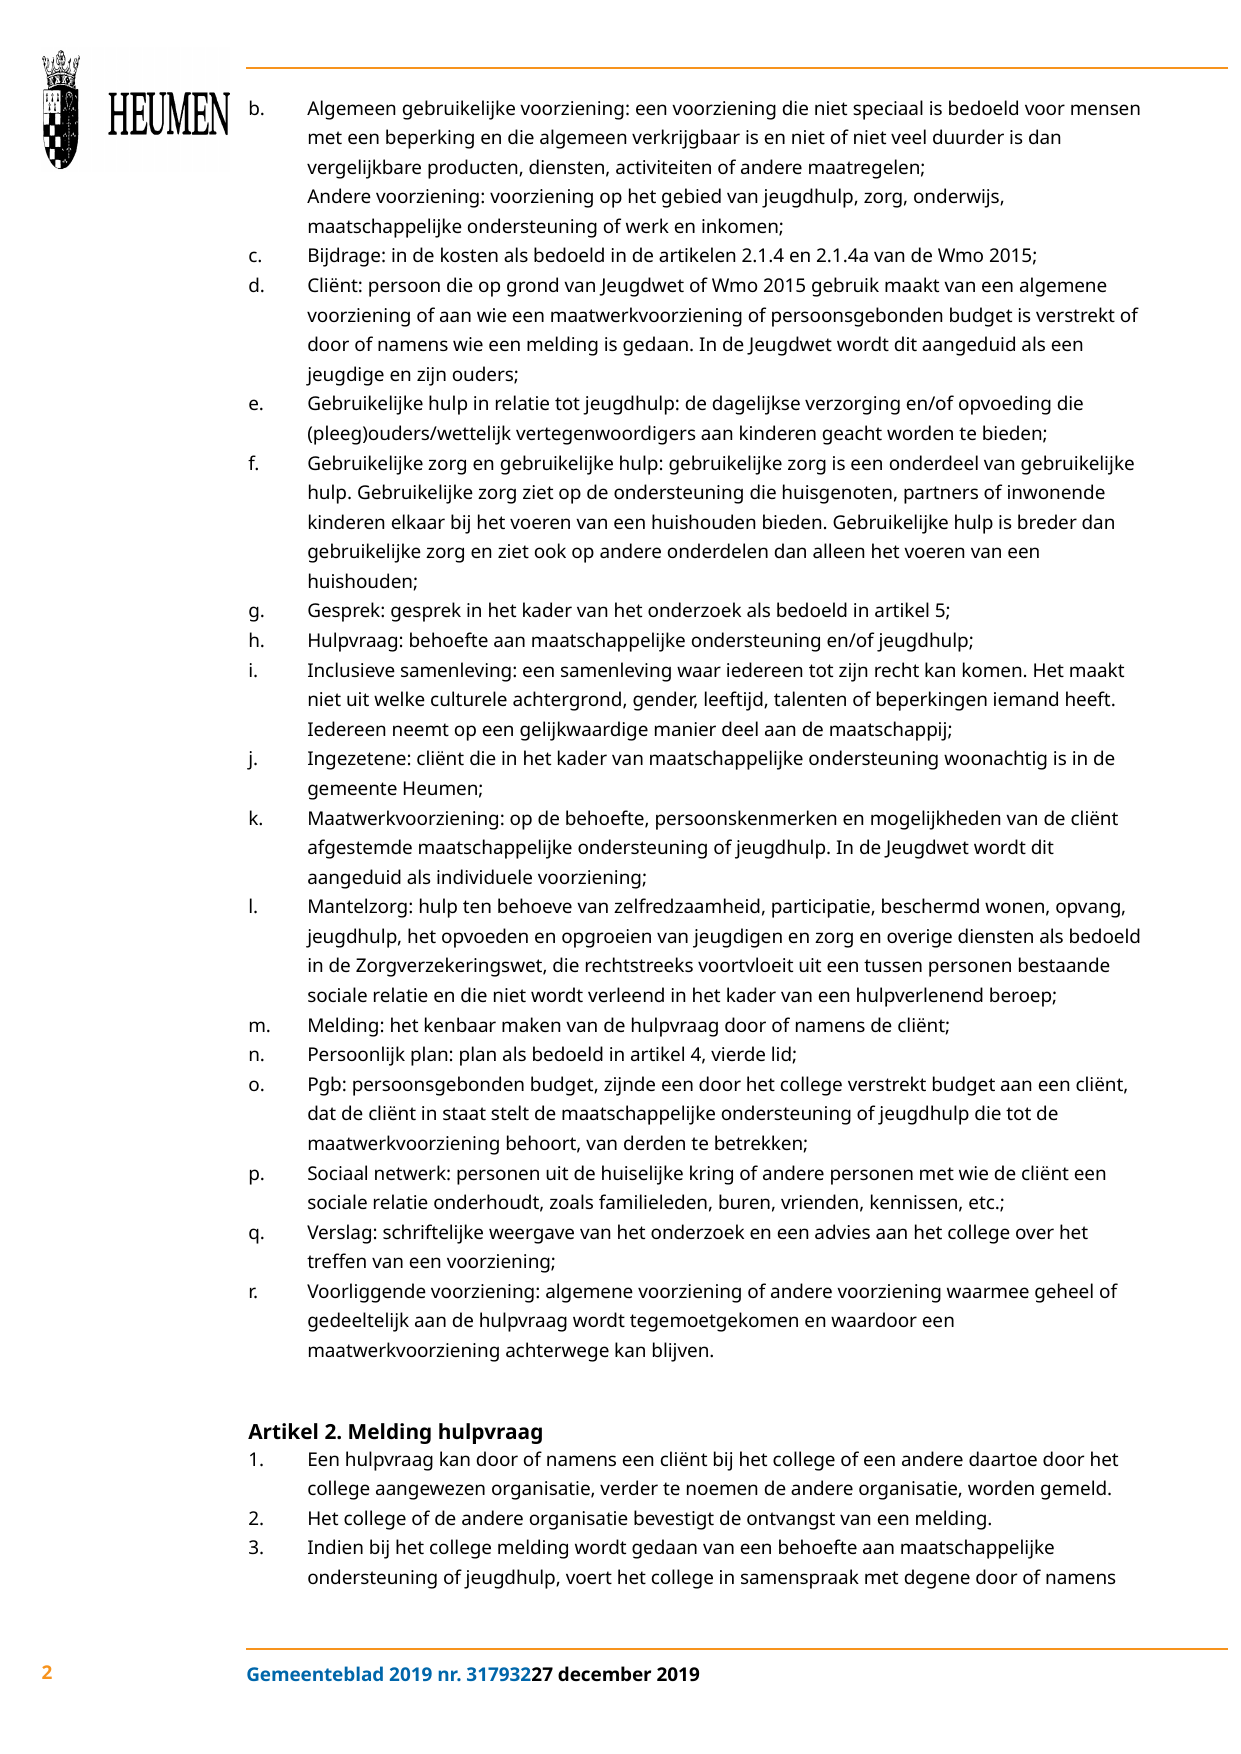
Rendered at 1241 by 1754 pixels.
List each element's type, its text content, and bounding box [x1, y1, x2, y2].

list Gebruikelijke zorg en gebruikelijke hulp: gebruikelijke zorg is een onderdeel van gebruikelijke hulp. Gebruikelijke zorg ziet op de ondersteuning die huisgenoten, partners of inwonende kinderen elkaar bij het voeren van een huishouden bieden. Gebruikelijke hulp is breder dan gebruikelijke zorg en ziet ook op andere onderdelen dan alleen het voeren van een huishouden; [248, 450, 1152, 594]
list Ingezetene: cliënt die in het kader van maatschappelijke ondersteuning woonachtig is in de gemeente Heumen; [248, 746, 1152, 801]
list Andere voorziening: voorziening op het gebied van jeugdhulp, zorg, onderwijs, maatschappelijke ondersteuning of werk en inkomen; [248, 183, 1152, 239]
list Het college of de andere organisatie bevestigt de ontvangst van een melding. [248, 1505, 1152, 1531]
list Gesprek: gesprek in het kader van het onderzoek als bedoeld in artikel 5; [248, 598, 1152, 623]
list Melding: het kenbaar maken van de hulpvraag door of namens de cliënt; [248, 1012, 1152, 1038]
list Hulpvraag: behoefte aan maatschappelijke ondersteuning en/of jeugdhulp; [248, 627, 1152, 653]
list Gebruikelijke hulp in relatie tot jeugdhulp: de dagelijkse verzorging en/of opvoeding die (pleeg)ouders/wettelijk vertegenwoordigers aan kinderen geacht worden te bieden; [248, 391, 1152, 446]
text Artikel 2. Melding hulpvraag [248, 1417, 1152, 1446]
list Verslag: schriftelijke weergave van het onderzoek en een advies aan het college over het treffen van een voorziening; [248, 1219, 1152, 1274]
list Indien bij het college melding wordt gedaan van een behoefte aan maatschappelijke ondersteuning of jeugdhulp, voert het college in samenspraak met degene door of namens [248, 1534, 1152, 1590]
picture [41, 47, 231, 172]
list Cliënt: persoon die op grond van Jeugdwet of Wmo 2015 gebruik maakt van een algemene voorziening of aan wie een maatwerkvoorziening of persoonsgebonden budget is verstrekt of door of namens wie een melding is gedaan. In de Jeugdwet wordt dit aangeduid als een jeugdige en zijn ouders; [248, 272, 1152, 387]
list Een hulpvraag kan door of namens een cliënt bij het college of een andere daartoe door het college aangewezen organisatie, verder te noemen de andere organisatie, worden gemeld. [248, 1446, 1152, 1501]
list Voorliggende voorziening: algemene voorziening of andere voorziening waarmee geheel of gedeeltelijk aan de hulpvraag wordt tegemoetgekomen en waardoor een maatwerkvoorziening achterwege kan blijven. [248, 1278, 1152, 1363]
list Maatwerkvoorziening: op de behoefte, persoonskenmerken en mogelijkheden van de cliënt afgestemde maatschappelijke ondersteuning of jeugdhulp. In de Jeugdwet wordt dit aangeduid als individuele voorziening; [248, 805, 1152, 890]
list Inclusieve samenleving: een samenleving waar iedereen tot zijn recht kan komen. Het maakt niet uit welke culturele achtergrond, gender, leeftijd, talenten of beperkingen iemand heeft. Iedereen neemt op een gelijkwaardige manier deel aan de maatschappij; [248, 657, 1152, 742]
list Algemeen gebruikelijke voorziening: een voorziening die niet speciaal is bedoeld voor mensen met een beperking en die algemeen verkrijgbaar is en niet of niet veel duurder is dan vergelijkbare producten, diensten, activiteiten of andere maatregelen; [248, 95, 1152, 180]
list Pgb: persoonsgebonden budget, zijnde een door het college verstrekt budget aan een cliënt, dat de cliënt in staat stelt de maatschappelijke ondersteuning of jeugdhulp die tot de maatwerkvoorziening behoort, van derden te betrekken; [248, 1071, 1152, 1156]
list Sociaal netwerk: personen uit de huiselijke kring of andere personen met wie de cliënt een sociale relatie onderhoudt, zoals familieleden, buren, vrienden, kennissen, etc.; [248, 1160, 1152, 1215]
list Mantelzorg: hulp ten behoeve van zelfredzaamheid, participatie, beschermd wonen, opvang, jeugdhulp, het opvoeden en opgroeien van jeugdigen en zorg en overige diensten als bedoeld in de Zorgverzekeringswet, die rechtstreeks voortvloeit uit een tussen personen bestaande sociale relatie en die niet wordt verleend in het kader van een hulpverlenend beroep; [248, 893, 1152, 1008]
list Bijdrage: in de kosten als bedoeld in de artikelen 2.1.4 en 2.1.4a van de Wmo 2015; [248, 243, 1152, 268]
list Persoonlijk plan: plan als bedoeld in artikel 4, vierde lid; [248, 1041, 1152, 1067]
